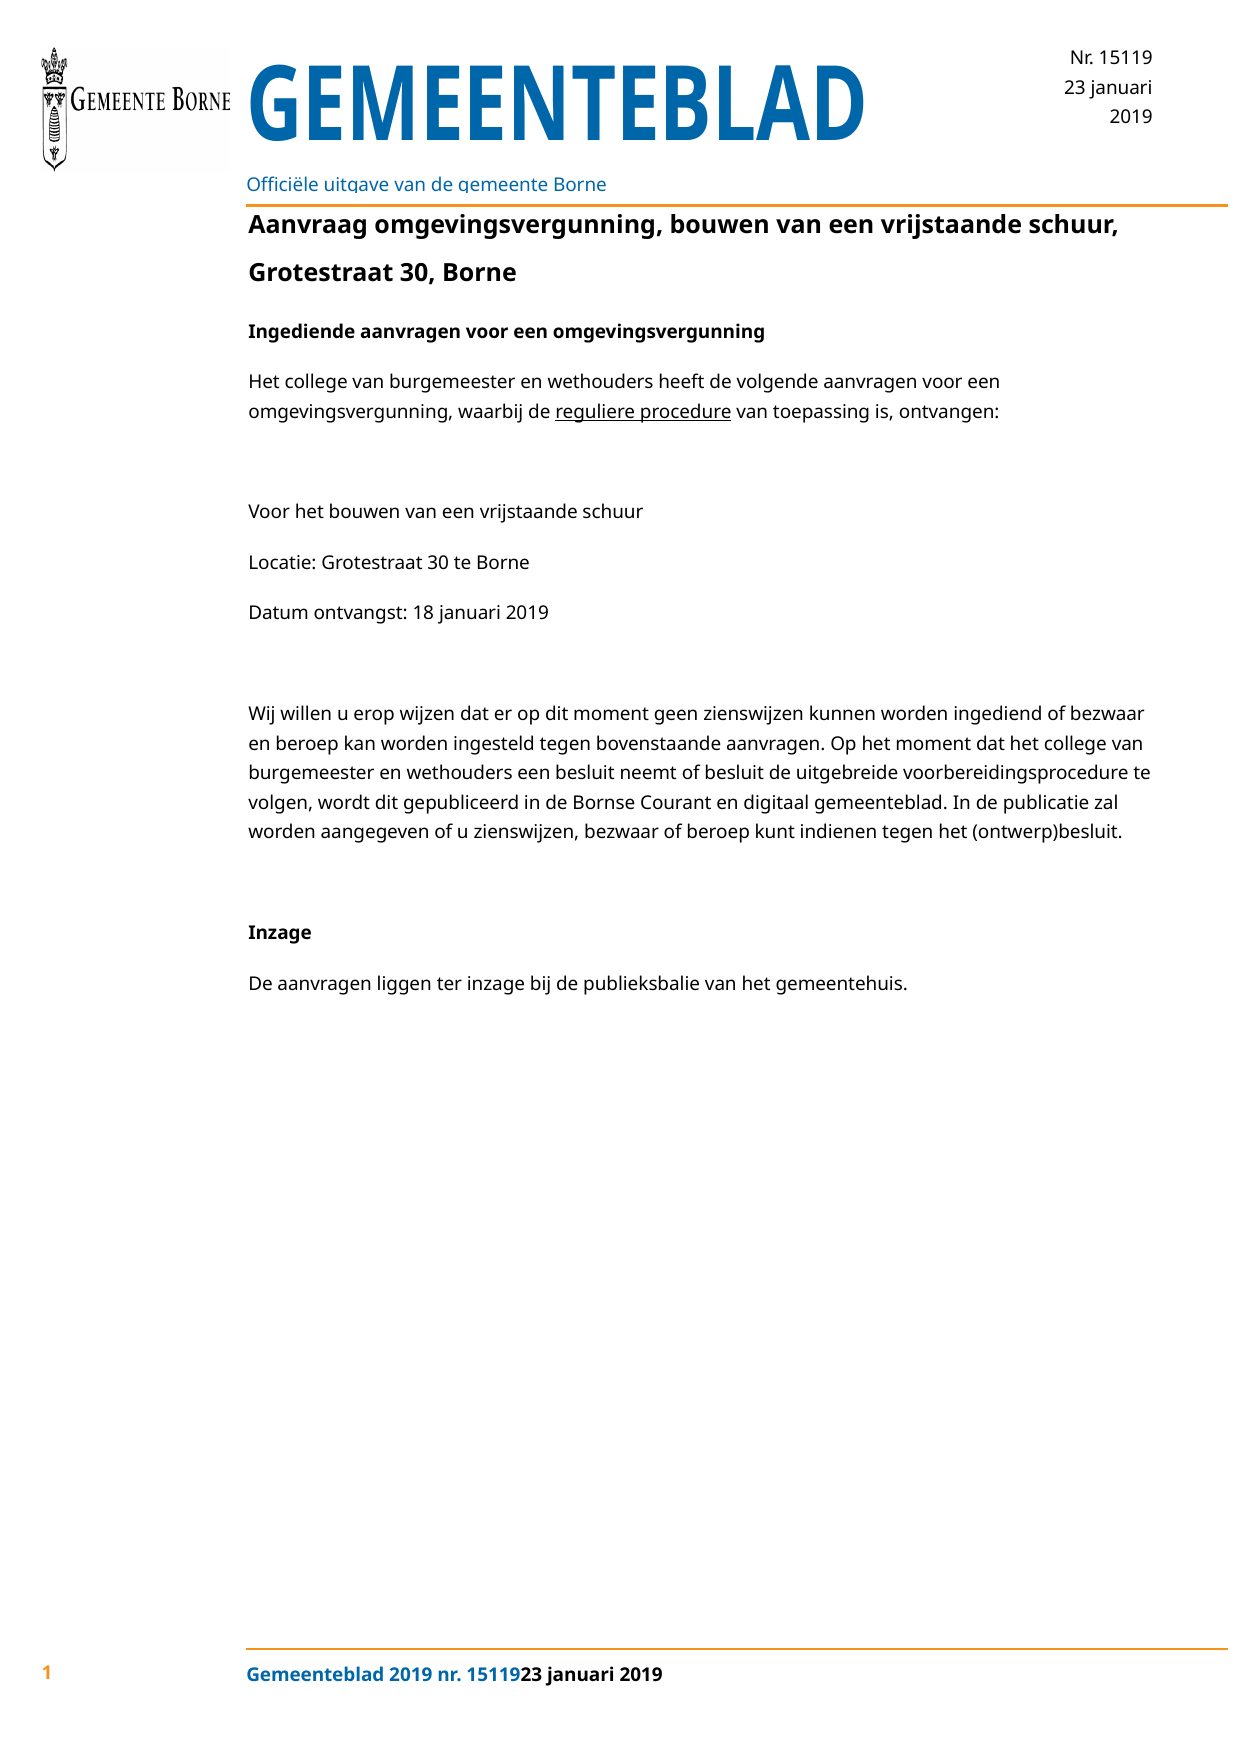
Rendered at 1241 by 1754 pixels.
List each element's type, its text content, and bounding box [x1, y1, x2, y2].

picture [41, 47, 231, 172]
text Aanvraag omgevingsvergunning, bouwen van een vrijstaande schuur, Grotestraat 30, Borne [248, 207, 1152, 288]
text De aanvragen liggen ter inzage bij de publieksbalie van het gemeentehuis. [248, 970, 1152, 996]
text Locatie: Grotestraat 30 te Borne [248, 549, 1152, 575]
text Datum ontvangst: 18 januari 2019 [248, 599, 1152, 625]
text Ingediende aanvragen voor een omgevingsvergunning [248, 318, 1152, 344]
text Het college van burgemeester en wethouders heeft de volgende aanvragen voor een omgevingsvergunning, waarbij de reguliere procedure van toepassing is, ontvangen: [248, 368, 1152, 424]
text Wij willen u erop wijzen dat er op dit moment geen zienswijzen kunnen worden ingediend of bezwaar en beroep kan worden ingesteld tegen bovenstaande aanvragen. Op het moment dat het college van burgemeester en wethouders een besluit neemt of besluit de uitgebreide voorbereidingsprocedure te volgen, wordt dit gepubliceerd in de Bornse Courant en digitaal gemeenteblad. In de publicatie zal worden aangegeven of u zienswijzen, bezwaar of beroep kunt indienen tegen het (ontwerp)besluit. [248, 700, 1152, 844]
text Voor het bouwen van een vrijstaande schuur [248, 499, 1152, 524]
text Inzage [248, 919, 1152, 945]
